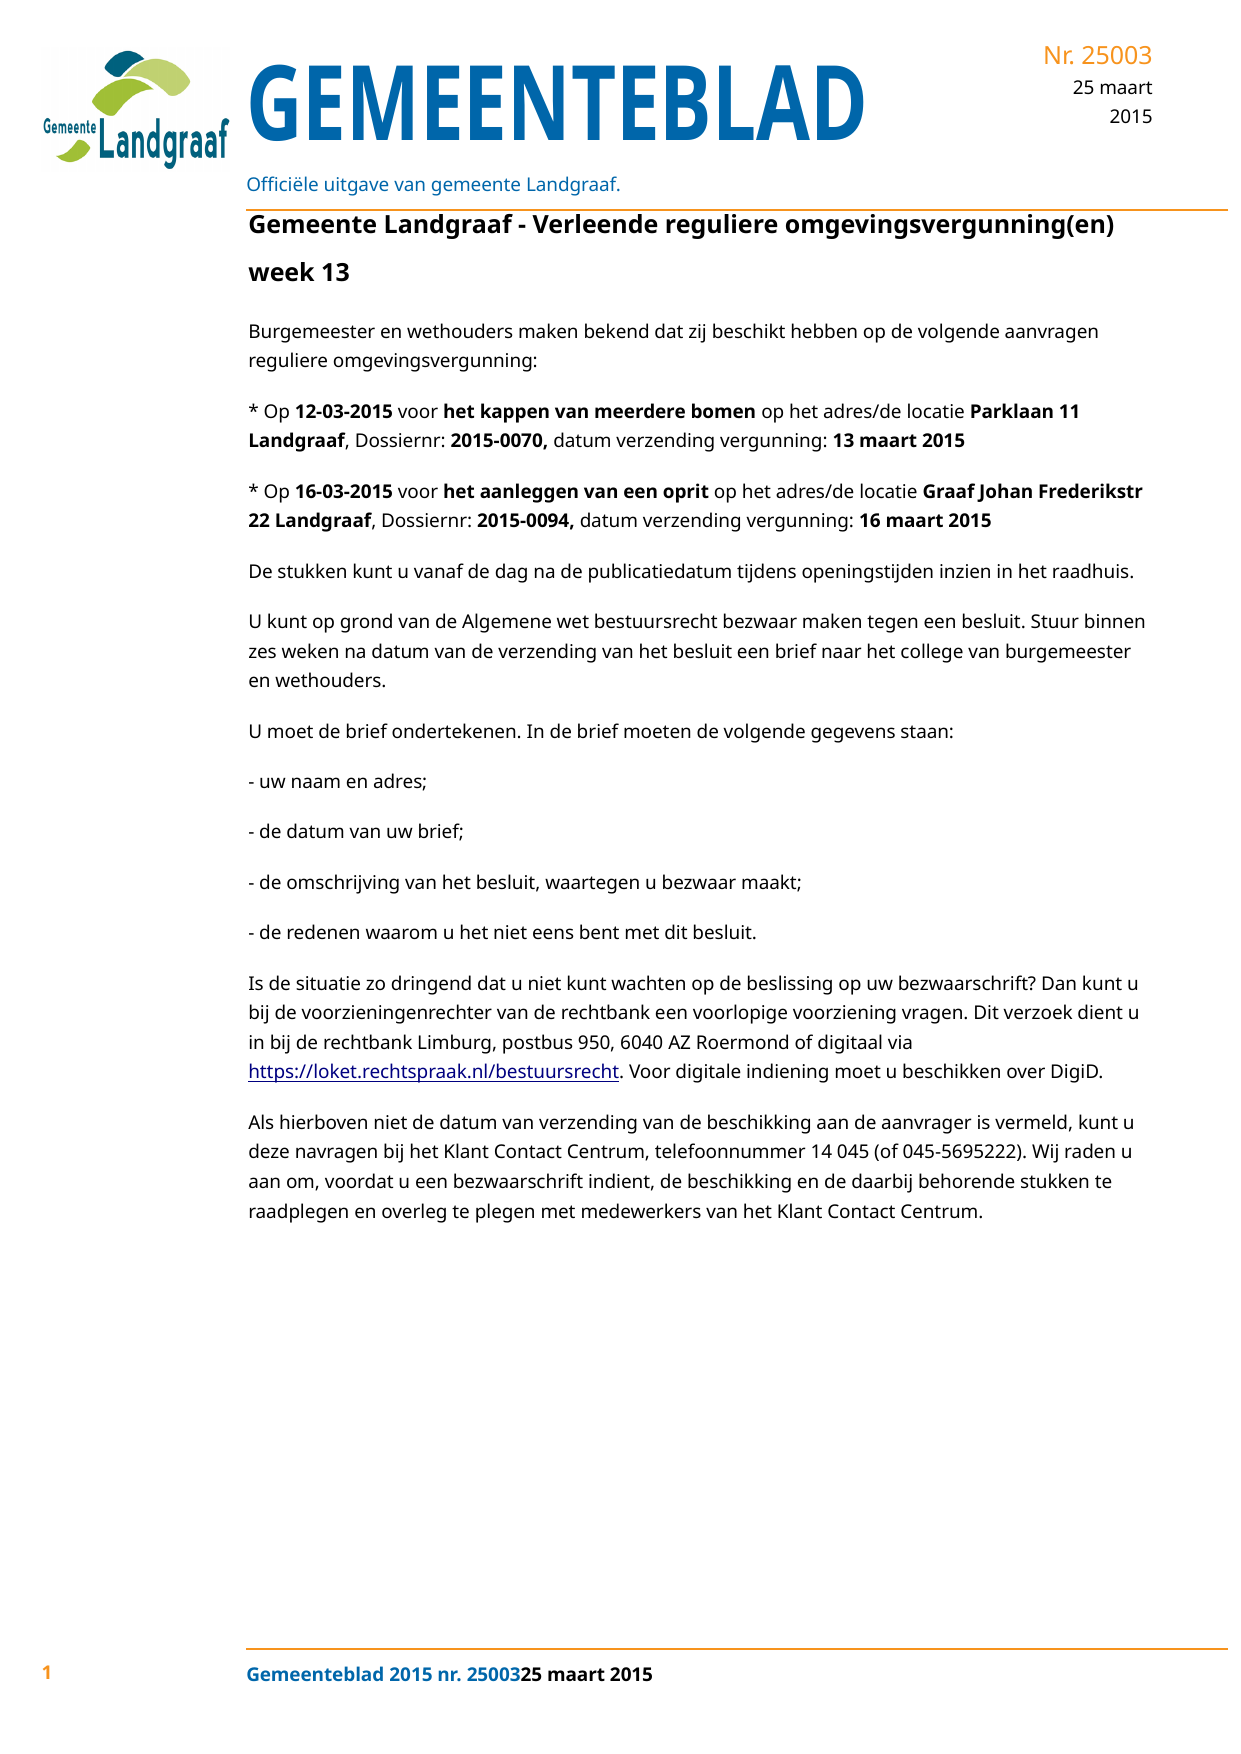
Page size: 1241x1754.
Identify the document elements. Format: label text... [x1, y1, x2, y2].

text U moet de brief ondertekenen. In de brief moeten de volgende gegevens staan: [248, 718, 1152, 744]
text Gemeente Landgraaf - Verleende reguliere omgevingsvergunning(en) week 13 [248, 211, 1152, 288]
text - uw naam en adres; [248, 768, 1152, 794]
text * Op 16-03-2015 voor het aanleggen van een oprit op het adres/de locatie Graaf Johan Frederikstr 22 Landgraaf, Dossiernr: 2015-0094, datum verzending vergunning: 16 maart 2015 [248, 478, 1152, 533]
text - de redenen waarom u het niet eens bent met dit besluit. [248, 919, 1152, 945]
text Is de situatie zo dringend dat u niet kunt wachten op de beslissing op uw bezwaarschrift? Dan kunt u bij de voorzieningenrechter van de rechtbank een voorlopige voorziening vragen. Dit verzoek dient u in bij de rechtbank Limburg, postbus 950, 6040 AZ Roermond of digitaal via https://loket.rechtspraak.nl/bestuursrecht. Voor digitale indiening moet u beschikken over DigiD. [248, 970, 1152, 1084]
text Als hierboven niet de datum van verzending van de beschikking aan de aanvrager is vermeld, kunt u deze navragen bij het Klant Contact Centrum, telefoonnummer 14 045 (of 045-5695222). Wij raden u aan om, voordat u een bezwaarschrift indient, de beschikking en de daarbij behorende stukken te raadplegen en overleg te plegen met medewerkers van het Klant Contact Centrum. [248, 1109, 1152, 1224]
text - de datum van uw brief; [248, 819, 1152, 844]
text U kunt op grond van de Algemene wet bestuursrecht bezwaar maken tegen een besluit. Stuur binnen zes weken na datum van de verzending van het besluit een brief naar het college van burgemeester en wethouders. [248, 608, 1152, 693]
text * Op 12-03-2015 voor het kappen van meerdere bomen op het adres/de locatie Parklaan 11 Landgraaf, Dossiernr: 2015-0070, datum verzending vergunning: 13 maart 2015 [248, 398, 1152, 453]
picture [41, 47, 231, 172]
text Burgemeester en wethouders maken bekend dat zij beschikt hebben op de volgende aanvragen reguliere omgevingsvergunning: [248, 318, 1152, 373]
text De stukken kunt u vanaf de dag na de publicatiedatum tijdens openingstijden inzien in het raadhuis. [248, 558, 1152, 584]
text - de omschrijving van het besluit, waartegen u bezwaar maakt; [248, 869, 1152, 895]
